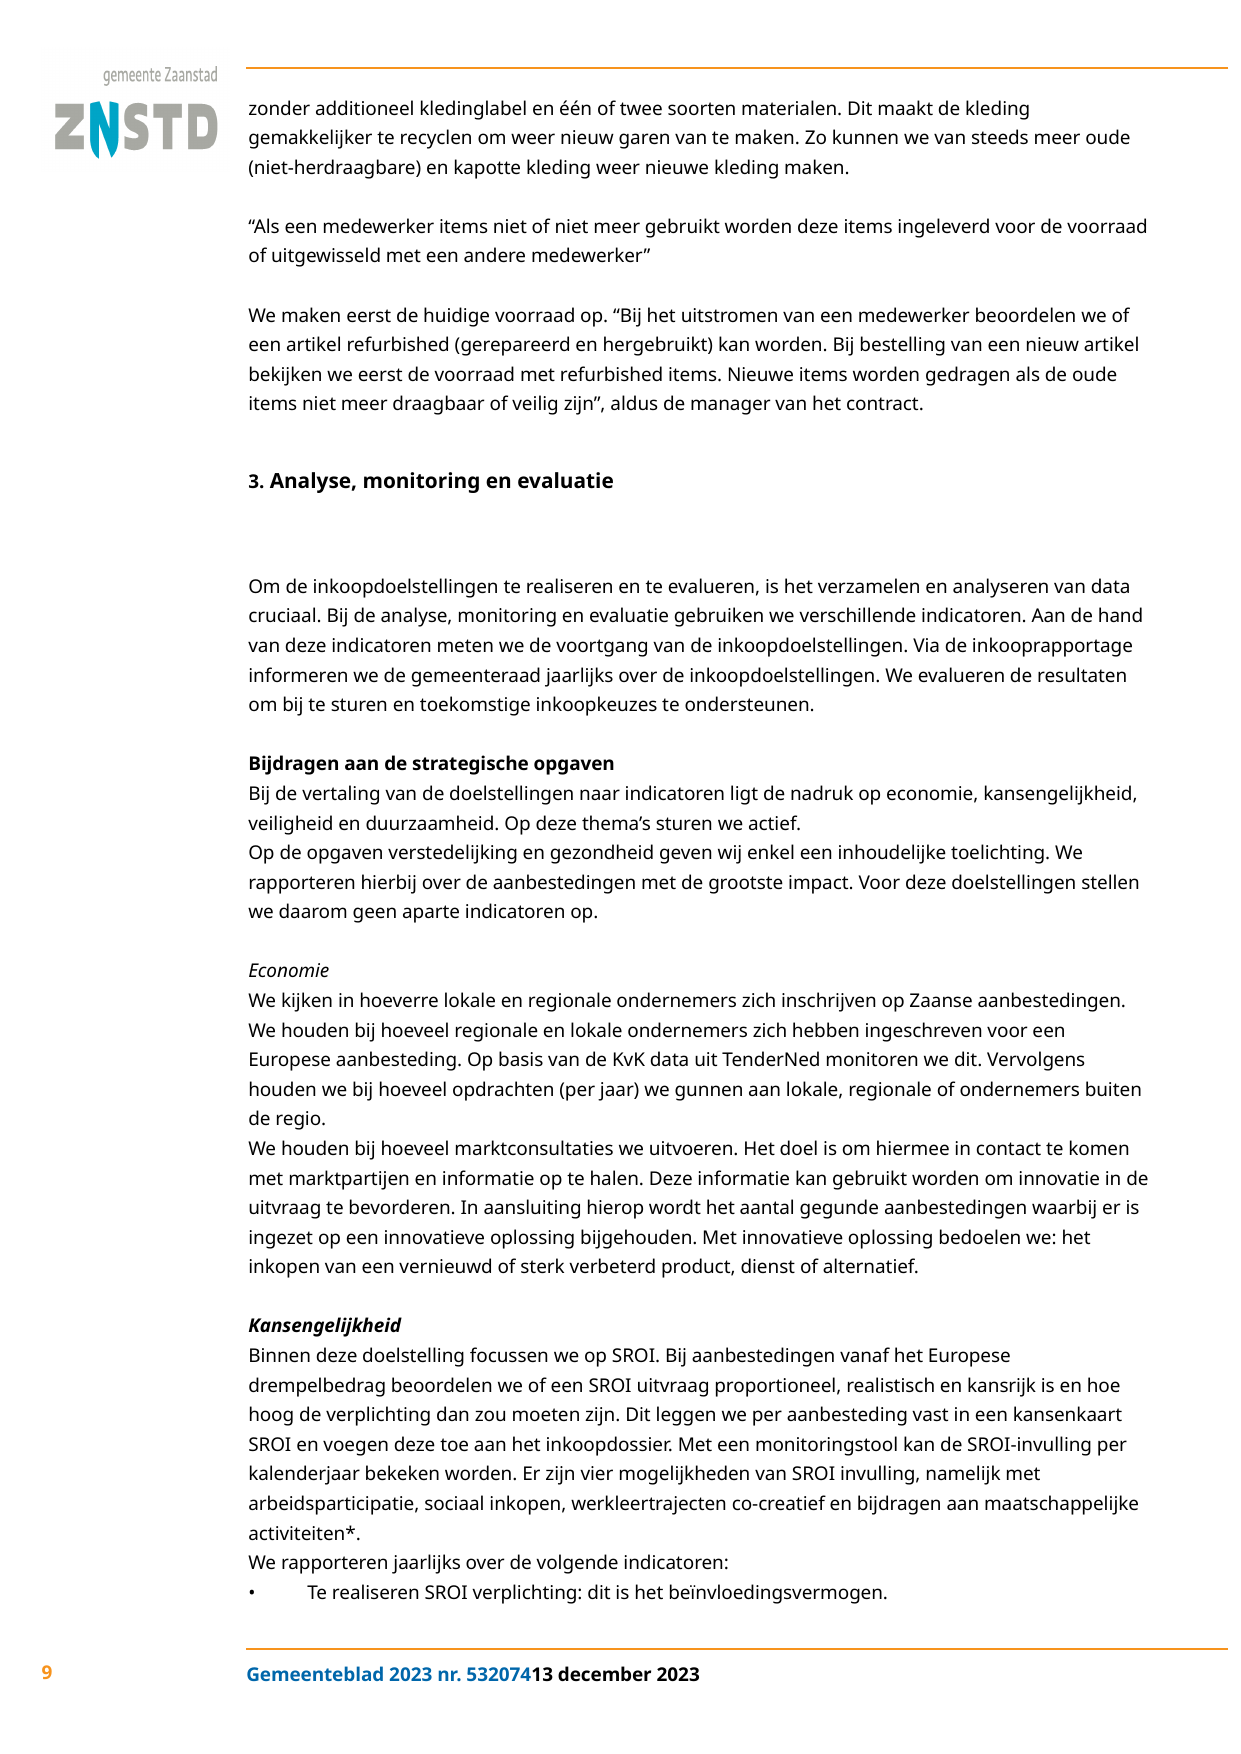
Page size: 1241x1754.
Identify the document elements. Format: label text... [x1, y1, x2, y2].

text We kijken in hoeverre lokale en regionale ondernemers zich inschrijven op Zaanse aanbestedingen. We houden bij hoeveel regionale en lokale ondernemers zich hebben ingeschreven voor een Europese aanbesteding. Op basis van de KvK data uit TenderNed monitoren we dit. Vervolgens houden we bij hoeveel opdrachten (per jaar) we gunnen aan lokale, regionale of ondernemers buiten de regio. [248, 987, 1152, 1131]
text Economie [248, 958, 1152, 983]
text Om de inkoopdoelstellingen te realiseren en te evalueren, is het verzamelen en analyseren van data cruciaal. Bij de analyse, monitoring en evaluatie gebruiken we verschillende indicatoren. Aan de hand van deze indicatoren meten we de voortgang van de inkoopdoelstellingen. Via de inkooprapportage informeren we de gemeenteraad jaarlijks over de inkoopdoelstellingen. We evalueren de resultaten om bij te sturen en toekomstige inkoopkeuzes te ondersteunen. [248, 573, 1152, 717]
list Te realiseren SROI verplichting: dit is het beïnvloedingsvermogen. [248, 1579, 1152, 1605]
text 3. Analyse, monitoring en evaluatie [248, 466, 1152, 494]
text Op de opgaven verstedelijking en gezondheid geven wij enkel een inhoudelijke toelichting. We rapporteren hierbij over de aanbestedingen met de grootste impact. Voor deze doelstellingen stellen we daarom geen aparte indicatoren op. [248, 839, 1152, 924]
text “Als een medewerker items niet of niet meer gebruikt worden deze items ingeleverd voor de voorraad of uitgewisseld met een andere medewerker” [248, 213, 1152, 268]
picture [41, 47, 231, 172]
text We rapporteren jaarlijks over de volgende indicatoren: [248, 1549, 1152, 1575]
text zonder additioneel kledinglabel en één of twee soorten materialen. Dit maakt de kleding gemakkelijker te recyclen om weer nieuw garen van te maken. Zo kunnen we van steeds meer oude (niet-herdraagbare) en kapotte kleding weer nieuwe kleding maken. [248, 95, 1152, 180]
text Bij de vertaling van de doelstellingen naar indicatoren ligt de nadruk op economie, kansengelijkheid, veiligheid en duurzaamheid. Op deze thema’s sturen we actief. [248, 780, 1152, 836]
text We maken eerst de huidige voorraad op. “Bij het uitstromen van een medewerker beoordelen we of een artikel refurbished (gerepareerd en hergebruikt) kan worden. Bij bestelling van een nieuw artikel bekijken we eerst de voorraad met refurbished items. Nieuwe items worden gedragen als de oude items niet meer draagbaar of veilig zijn”, aldus de manager van het contract. [248, 302, 1152, 416]
text Binnen deze doelstelling focussen we op SROI. Bij aanbestedingen vanaf het Europese drempelbedrag beoordelen we of een SROI uitvraag proportioneel, realistisch en kansrijk is en hoe hoog de verplichting dan zou moeten zijn. Dit leggen we per aanbesteding vast in een kansenkaart SROI en voegen deze toe aan het inkoopdossier. Met een monitoringstool kan de SROI-invulling per kalenderjaar bekeken worden. Er zijn vier mogelijkheden van SROI invulling, namelijk met arbeidsparticipatie, sociaal inkopen, werkleertrajecten co-creatief en bijdragen aan maatschappelijke activiteiten*. [248, 1342, 1152, 1546]
text Kansengelijkheid [248, 1313, 1152, 1338]
text We houden bij hoeveel marktconsultaties we uitvoeren. Het doel is om hiermee in contact te komen met marktpartijen en informatie op te halen. Deze informatie kan gebruikt worden om innovatie in de uitvraag te bevorderen. In aansluiting hierop wordt het aantal gegunde aanbestedingen waarbij er is ingezet op een innovatieve oplossing bijgehouden. Met innovatieve oplossing bedoelen we: het inkopen van een vernieuwd of sterk verbeterd product, dienst of alternatief. [248, 1135, 1152, 1279]
text Bijdragen aan de strategische opgaven [248, 751, 1152, 776]
